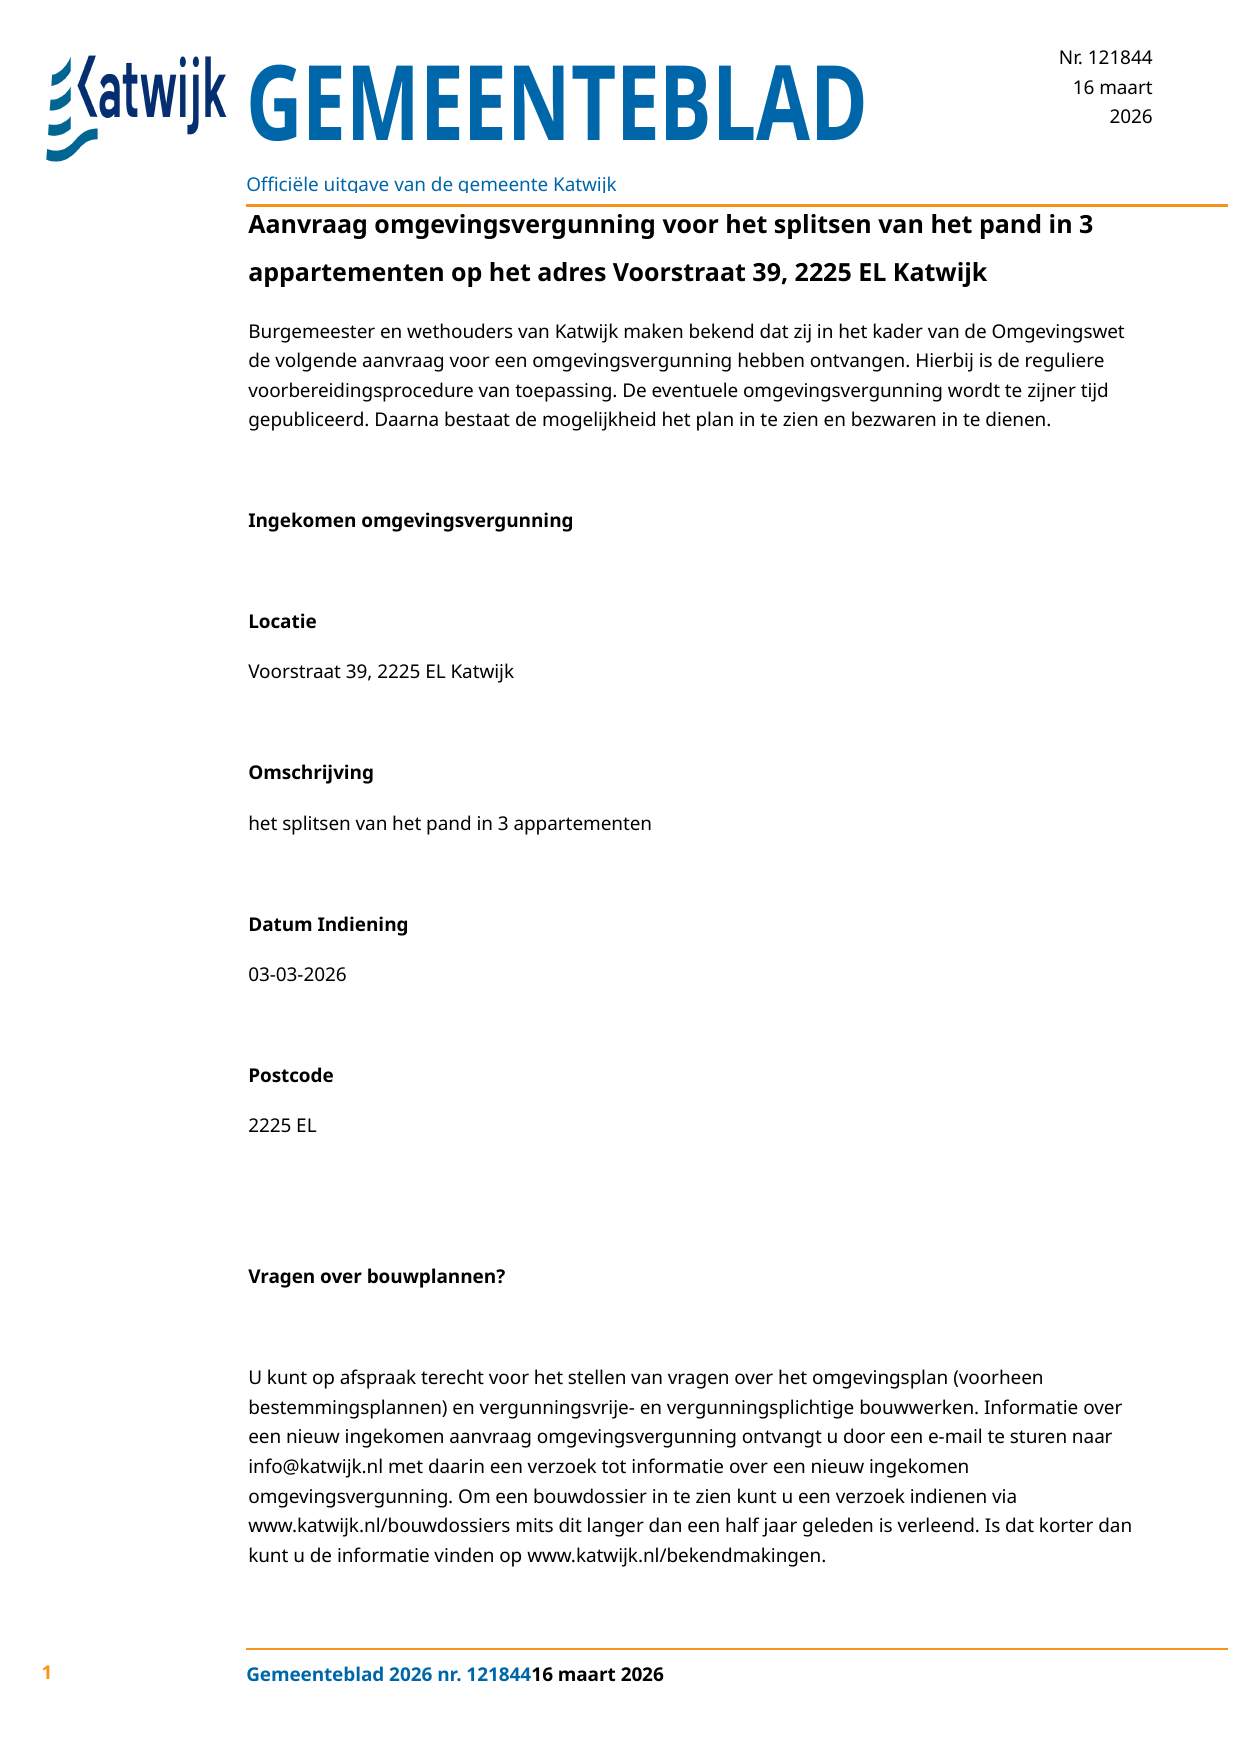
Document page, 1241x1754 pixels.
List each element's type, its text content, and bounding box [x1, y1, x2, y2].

text het splitsen van het pand in 3 appartementen [248, 810, 1152, 836]
text Omschrijving [248, 759, 1152, 785]
text Postcode [248, 1062, 1152, 1088]
text 03-03-2026 [248, 961, 1152, 987]
text Datum Indiening [248, 911, 1152, 937]
text Ingekomen omgevingsvergunning [248, 507, 1152, 533]
text 2225 EL [248, 1112, 1152, 1138]
text Vragen over bouwplannen? [248, 1264, 1152, 1289]
text Locatie [248, 608, 1152, 634]
text U kunt op afspraak terecht voor het stellen van vragen over het omgevingsplan (voorheen bestemmingsplannen) en vergunningsvrije- en vergunningsplichtige bouwwerken. Informatie over een nieuw ingekomen aanvraag omgevingsvergunning ontvangt u door een e-mail te sturen naar info@katwijk.nl met daarin een verzoek tot informatie over een nieuw ingekomen omgevingsvergunning. Om een bouwdossier in te zien kunt u een verzoek indienen via www.katwijk.nl/bouwdossiers mits dit langer dan een half jaar geleden is verleend. Is dat korter dan kunt u de informatie vinden op www.katwijk.nl/bekendmakingen. [248, 1364, 1152, 1568]
text Aanvraag omgevingsvergunning voor het splitsen van het pand in 3 appartementen op het adres Voorstraat 39, 2225 EL Katwijk [248, 207, 1152, 288]
picture [41, 47, 231, 172]
text Voorstraat 39, 2225 EL Katwijk [248, 659, 1152, 684]
text Burgemeester en wethouders van Katwijk maken bekend dat zij in het kader van de Omgevingswet de volgende aanvraag voor een omgevingsvergunning hebben ontvangen. Hierbij is de reguliere voorbereidingsprocedure van toepassing. De eventuele omgevingsvergunning wordt te zijner tijd gepubliceerd. Daarna bestaat de mogelijkheid het plan in te zien en bezwaren in te dienen. [248, 318, 1152, 432]
